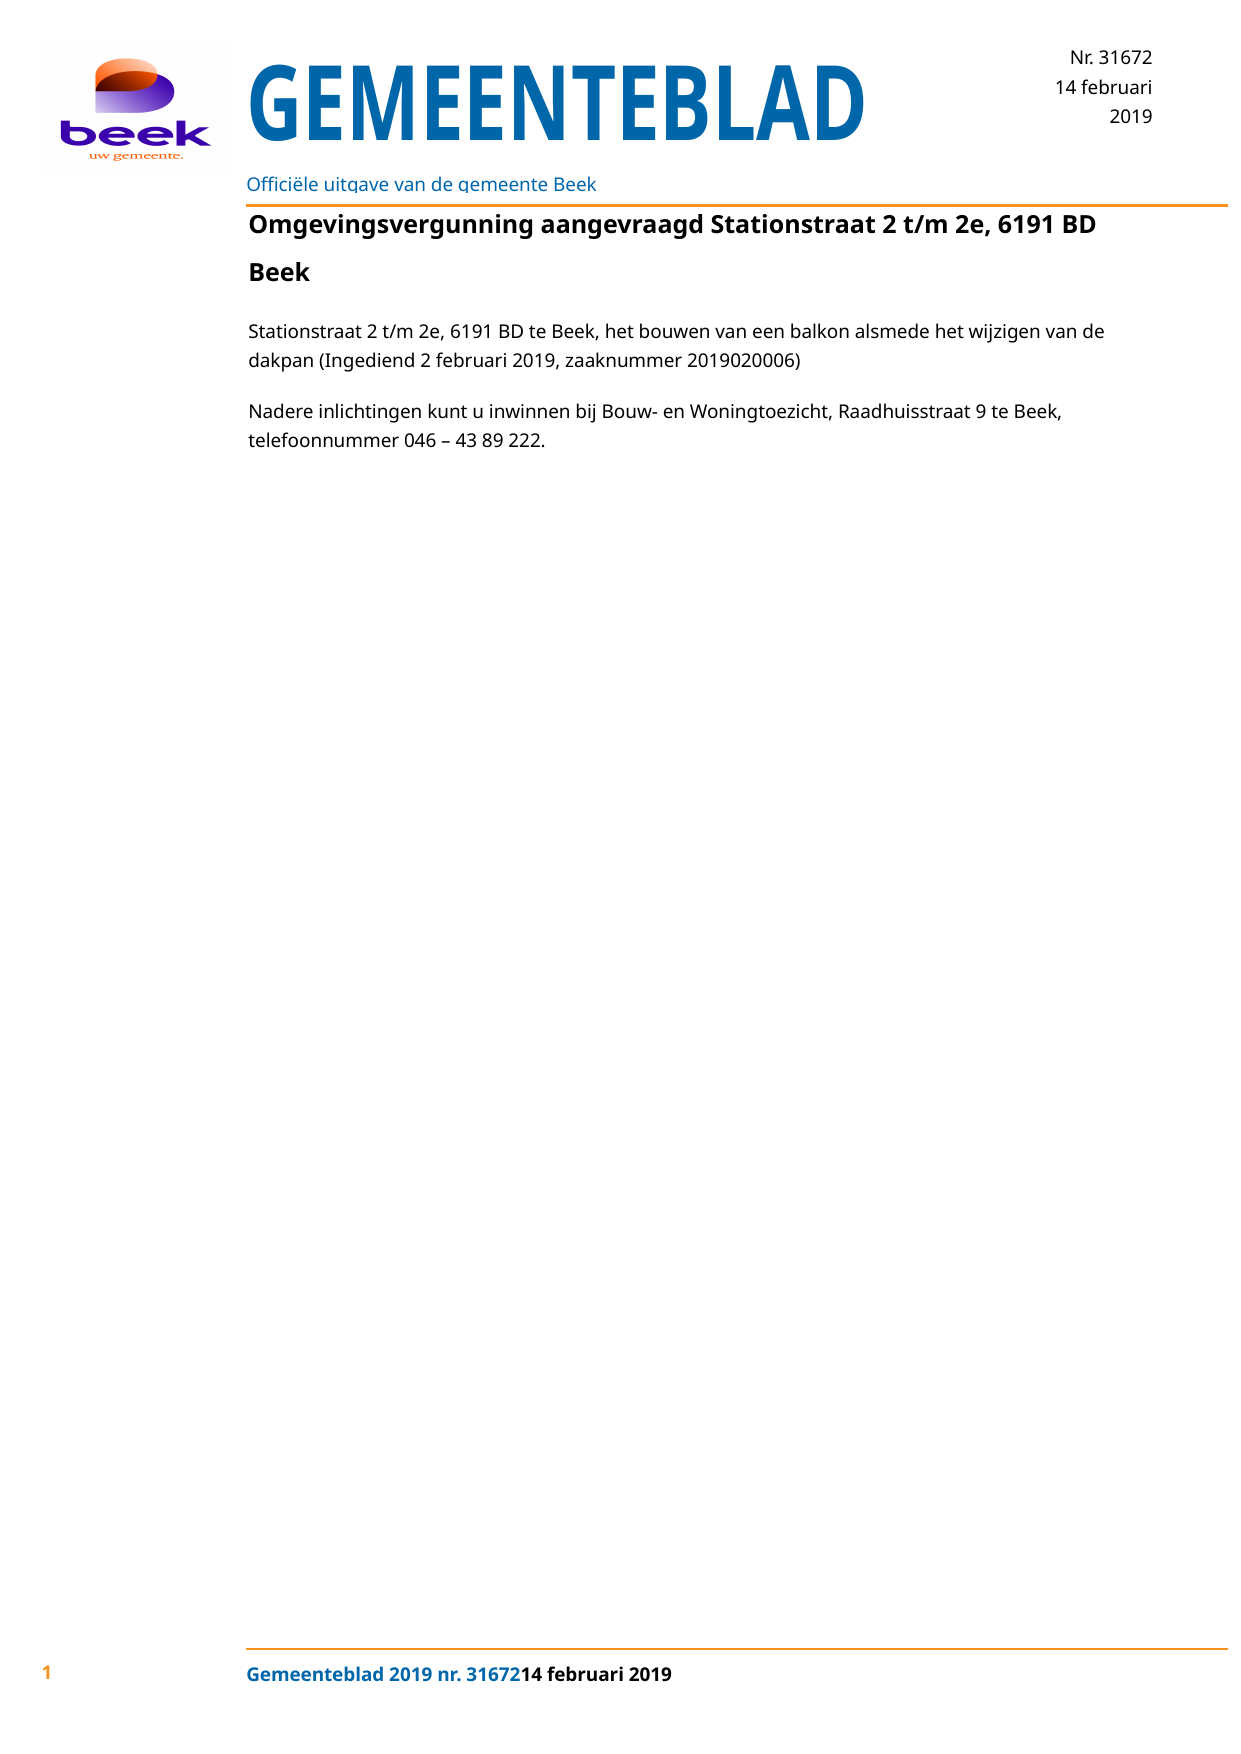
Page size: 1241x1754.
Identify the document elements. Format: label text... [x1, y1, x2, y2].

picture [41, 47, 231, 172]
text Omgevingsvergunning aangevraagd Stationstraat 2 t/m 2e, 6191 BD Beek [248, 207, 1152, 288]
text Nadere inlichtingen kunt u inwinnen bij Bouw- en Woningtoezicht, Raadhuisstraat 9 te Beek, telefoonnummer 046 – 43 89 222. [248, 398, 1152, 453]
text Stationstraat 2 t/m 2e, 6191 BD te Beek, het bouwen van een balkon alsmede het wijzigen van de dakpan (Ingediend 2 februari 2019, zaaknummer 2019020006) [248, 318, 1152, 373]
